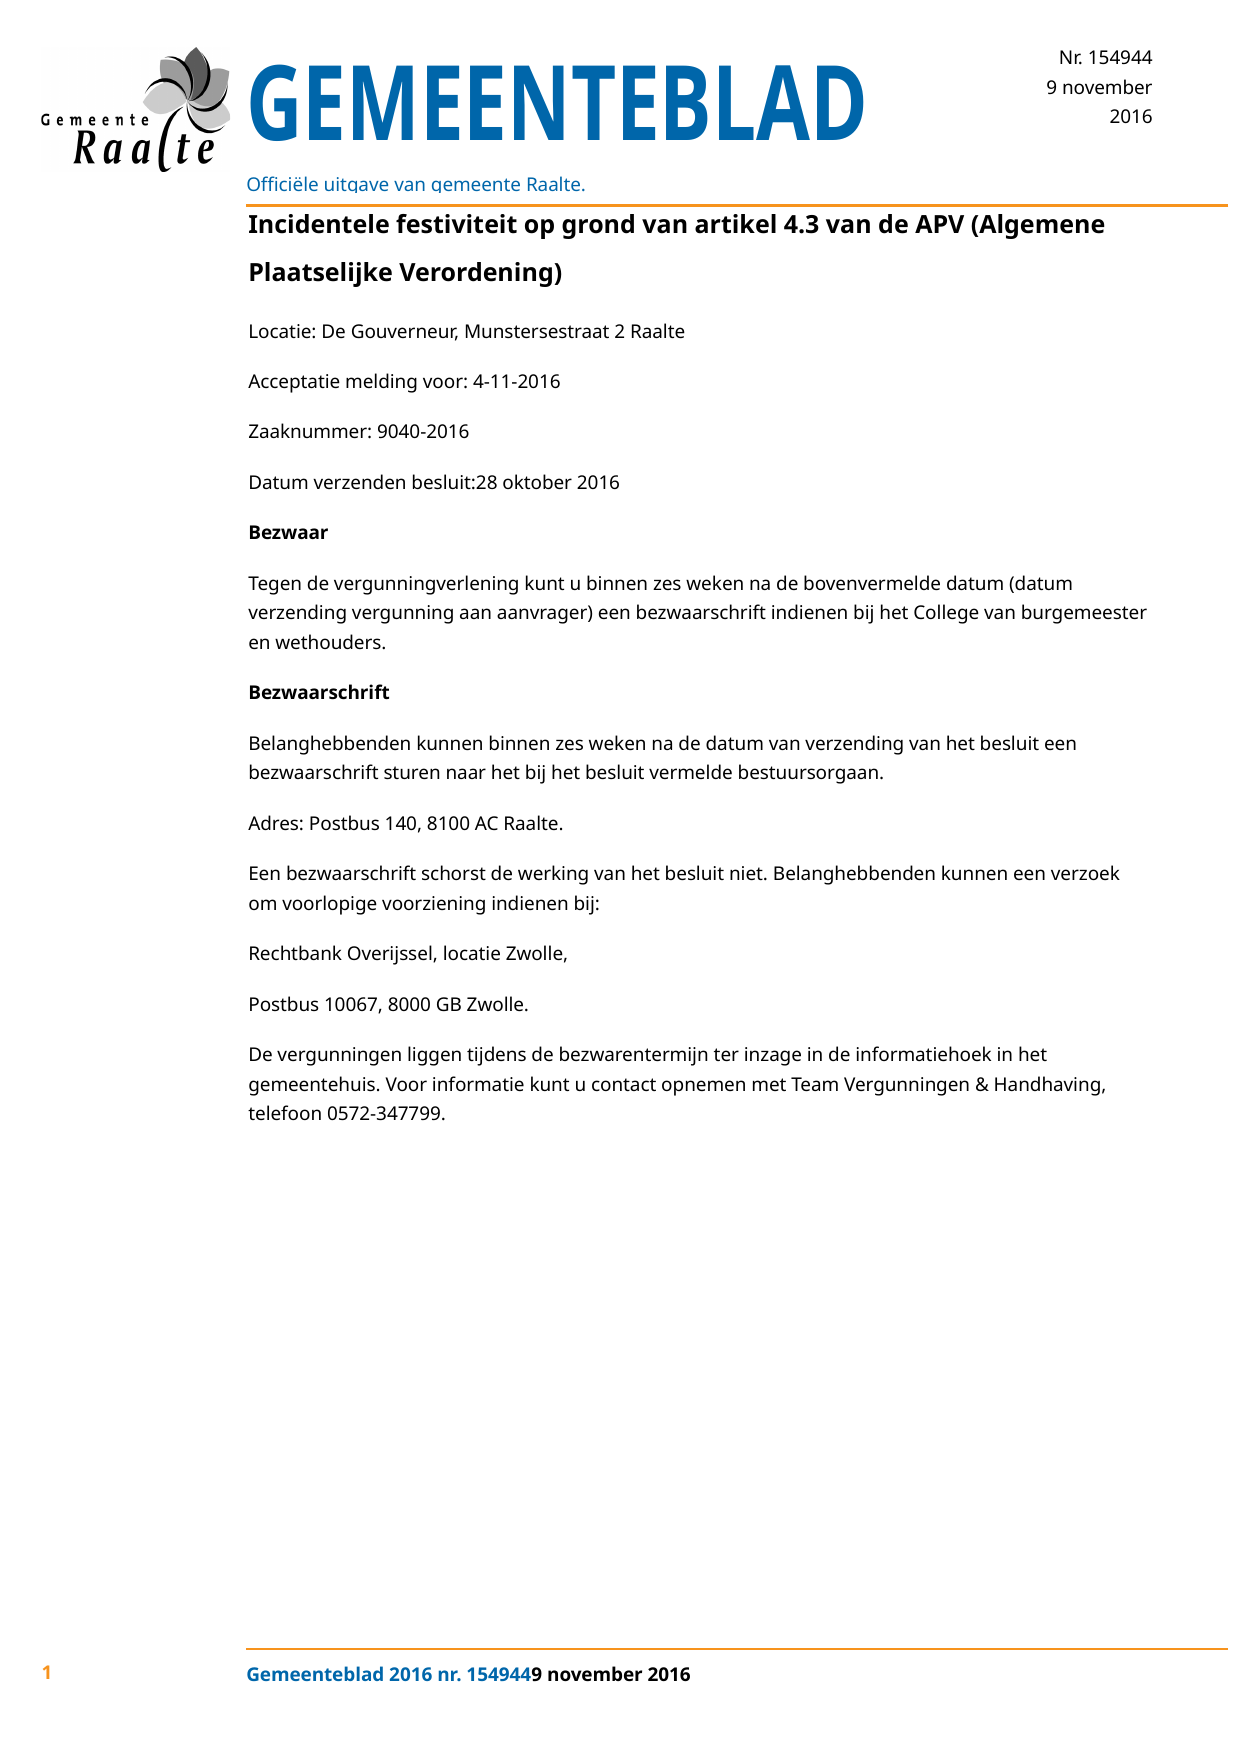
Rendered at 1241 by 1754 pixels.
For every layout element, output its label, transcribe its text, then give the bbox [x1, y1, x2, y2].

picture [41, 47, 231, 172]
text Rechtbank Overijssel, locatie Zwolle, [248, 940, 1152, 966]
text Bezwaarschrift [248, 679, 1152, 705]
text Een bezwaarschrift schorst de werking van het besluit niet. Belanghebbenden kunnen een verzoek om voorlopige voorziening indienen bij: [248, 860, 1152, 916]
text Tegen de vergunningverlening kunt u binnen zes weken na de bovenvermelde datum (datum verzending vergunning aan aanvrager) een bezwaarschrift indienen bij het College van burgemeester en wethouders. [248, 570, 1152, 655]
text De vergunningen liggen tijdens de bezwarentermijn ter inzage in de informatiehoek in het gemeentehuis. Voor informatie kunt u contact opnemen met Team Vergunningen & Handhaving, telefoon 0572-347799. [248, 1041, 1152, 1126]
text Adres: Postbus 140, 8100 AC Raalte. [248, 810, 1152, 836]
text Incidentele festiviteit op grond van artikel 4.3 van de APV (Algemene Plaatselijke Verordening) [248, 207, 1152, 288]
text Zaaknummer: 9040-2016 [248, 419, 1152, 444]
text Locatie: De Gouverneur, Munstersestraat 2 Raalte [248, 318, 1152, 344]
text Datum verzenden besluit:28 oktober 2016 [248, 469, 1152, 495]
text Acceptatie melding voor: 4-11-2016 [248, 368, 1152, 394]
text Postbus 10067, 8000 GB Zwolle. [248, 991, 1152, 1017]
text Bezwaar [248, 519, 1152, 545]
text Belanghebbenden kunnen binnen zes weken na de datum van verzending van het besluit een bezwaarschrift sturen naar het bij het besluit vermelde bestuursorgaan. [248, 730, 1152, 785]
